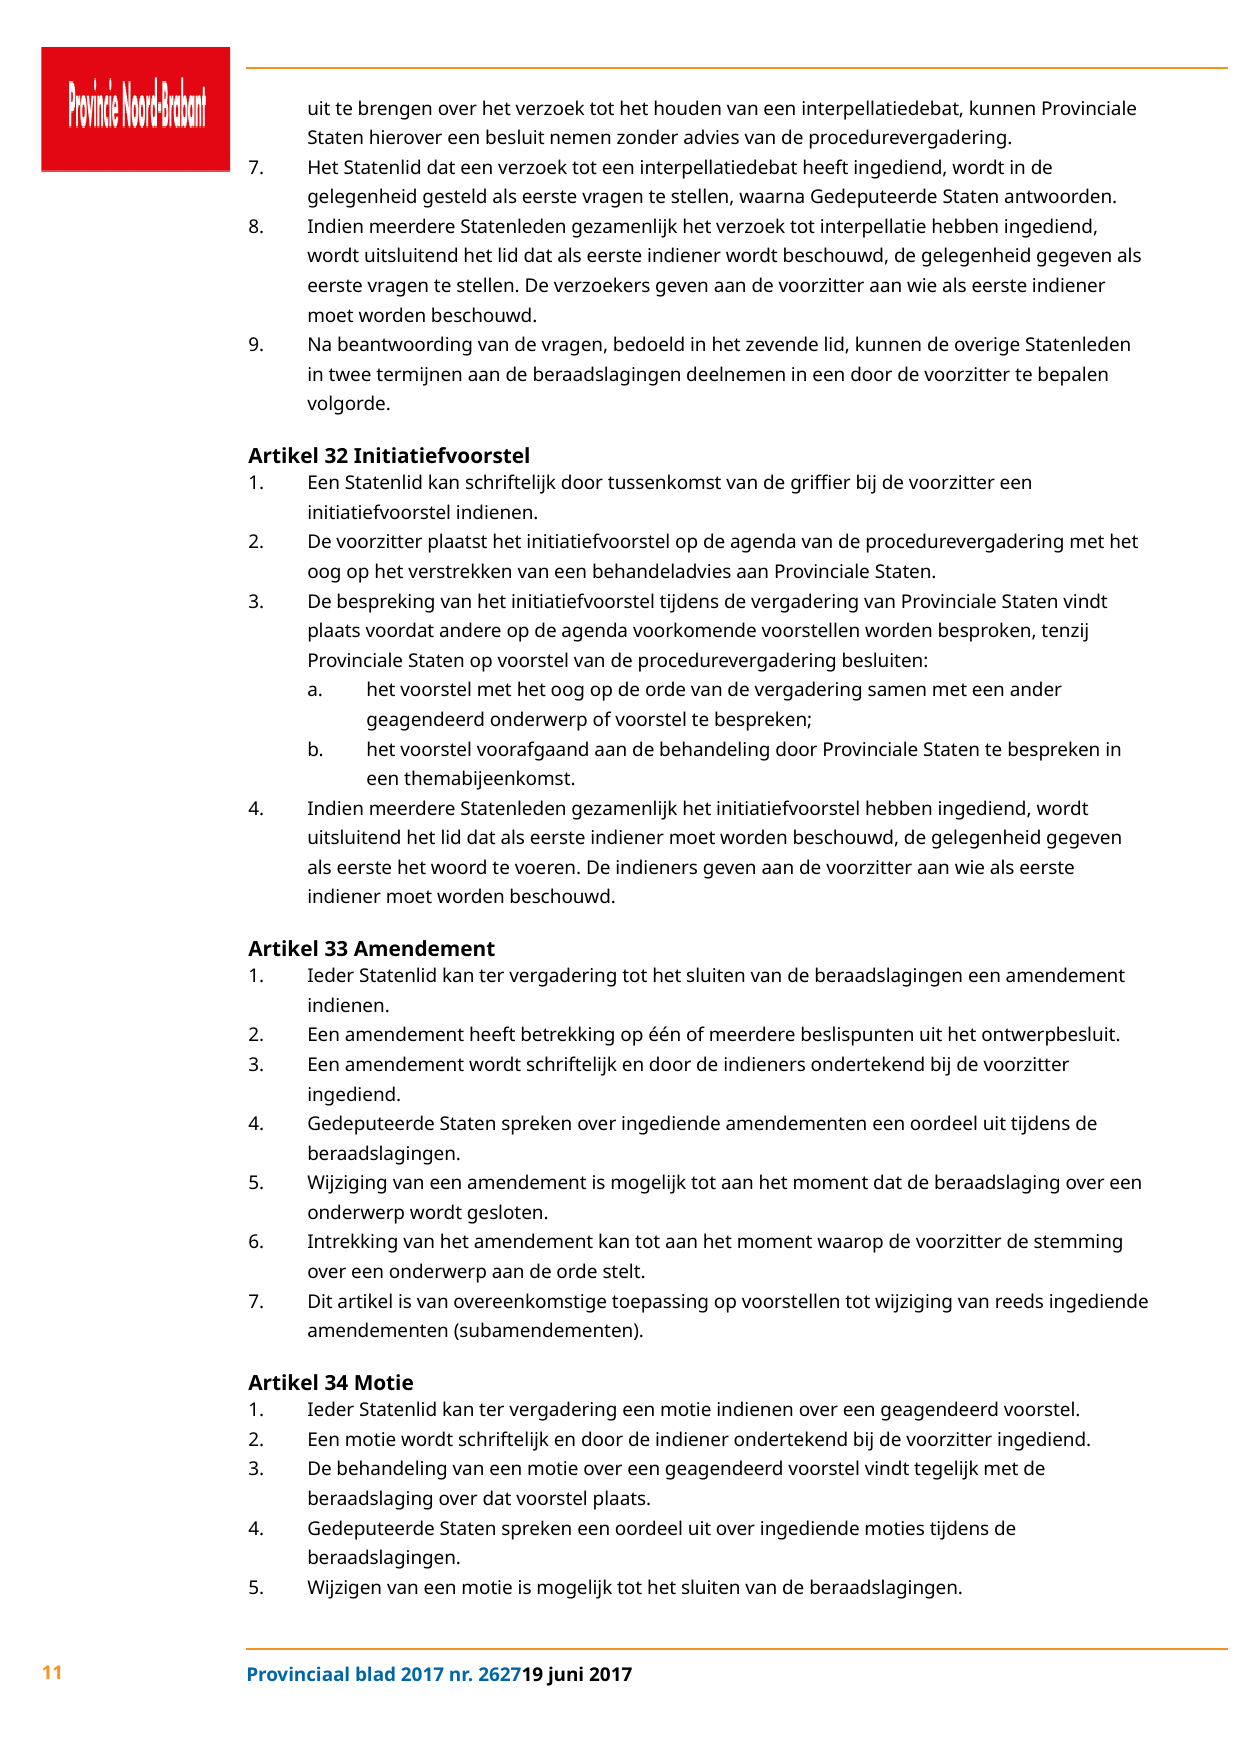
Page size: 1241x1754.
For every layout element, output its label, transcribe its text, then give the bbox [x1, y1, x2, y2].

list Wijziging van een amendement is mogelijk tot aan het moment dat de beraadslaging over een onderwerp wordt gesloten. [248, 1169, 1152, 1225]
list De bespreking van het initiatiefvoorstel tijdens de vergadering van Provinciale Staten vindt plaats voordat andere op de agenda voorkomende voorstellen worden besproken, tenzij Provinciale Staten op voorstel van de procedurevergadering besluiten: [248, 588, 1152, 673]
text Artikel 34 Motie [248, 1368, 1152, 1396]
list De behandeling van een motie over een geagendeerd voorstel vindt tegelijk met de beraadslaging over dat voorstel plaats. [248, 1456, 1152, 1511]
list Indien meerdere Statenleden gezamenlijk het initiatiefvoorstel hebben ingediend, wordt uitsluitend het lid dat als eerste indiener moet worden beschouwd, de gelegenheid gegeven als eerste het woord te voeren. De indieners geven aan de voorzitter aan wie als eerste indiener moet worden beschouwd. [248, 795, 1152, 909]
list het voorstel met het oog op de orde van de vergadering samen met een ander geagendeerd onderwerp of voorstel te bespreken; [307, 677, 1152, 732]
list Het Statenlid dat een verzoek tot een interpellatiedebat heeft ingediend, wordt in de gelegenheid gesteld als eerste vragen te stellen, waarna Gedeputeerde Staten antwoorden. [248, 154, 1152, 209]
list Een amendement heeft betrekking op één of meerdere beslispunten uit het ontwerpbesluit. [248, 1022, 1152, 1047]
list Gedeputeerde Staten spreken een oordeel uit over ingediende moties tijdens de beraadslagingen. [248, 1515, 1152, 1570]
list Indien meerdere Statenleden gezamenlijk het verzoek tot interpellatie hebben ingediend, wordt uitsluitend het lid dat als eerste indiener wordt beschouwd, de gelegenheid gegeven als eerste vragen te stellen. De verzoekers geven aan de voorzitter aan wie als eerste indiener moet worden beschouwd. [248, 213, 1152, 328]
text Artikel 32 Initiatiefvoorstel [248, 441, 1152, 469]
list Dit artikel is van overeenkomstige toepassing op voorstellen tot wijziging van reeds ingediende amendementen (subamendementen). [248, 1288, 1152, 1343]
picture [41, 47, 231, 172]
list uit te brengen over het verzoek tot het houden van een interpellatiedebat, kunnen Provinciale Staten hierover een besluit nemen zonder advies van de procedurevergadering. [248, 95, 1152, 150]
list het voorstel voorafgaand aan de behandeling door Provinciale Staten te bespreken in een themabijeenkomst. [307, 736, 1152, 791]
list Intrekking van het amendement kan tot aan het moment waarop de voorzitter de stemming over een onderwerp aan de orde stelt. [248, 1229, 1152, 1284]
list Wijzigen van een motie is mogelijk tot het sluiten van de beraadslagingen. [248, 1574, 1152, 1599]
text Artikel 33 Amendement [248, 934, 1152, 962]
list Een amendement wordt schriftelijk en door de indieners ondertekend bij de voorzitter ingediend. [248, 1051, 1152, 1107]
list Ieder Statenlid kan ter vergadering een motie indienen over een geagendeerd voorstel. [248, 1396, 1152, 1422]
list Een motie wordt schriftelijk en door de indiener ondertekend bij de voorzitter ingediend. [248, 1426, 1152, 1452]
list De voorzitter plaatst het initiatiefvoorstel op de agenda van de procedurevergadering met het oog op het verstrekken van een behandeladvies aan Provinciale Staten. [248, 529, 1152, 584]
list Een Statenlid kan schriftelijk door tussenkomst van de griffier bij de voorzitter een initiatiefvoorstel indienen. [248, 469, 1152, 525]
list Gedeputeerde Staten spreken over ingediende amendementen een oordeel uit tijdens de beraadslagingen. [248, 1110, 1152, 1166]
list Ieder Statenlid kan ter vergadering tot het sluiten van de beraadslagingen een amendement indienen. [248, 962, 1152, 1018]
list Na beantwoording van de vragen, bedoeld in het zevende lid, kunnen de overige Statenleden in twee termijnen aan de beraadslagingen deelnemen in een door de voorzitter te bepalen volgorde. [248, 331, 1152, 416]
